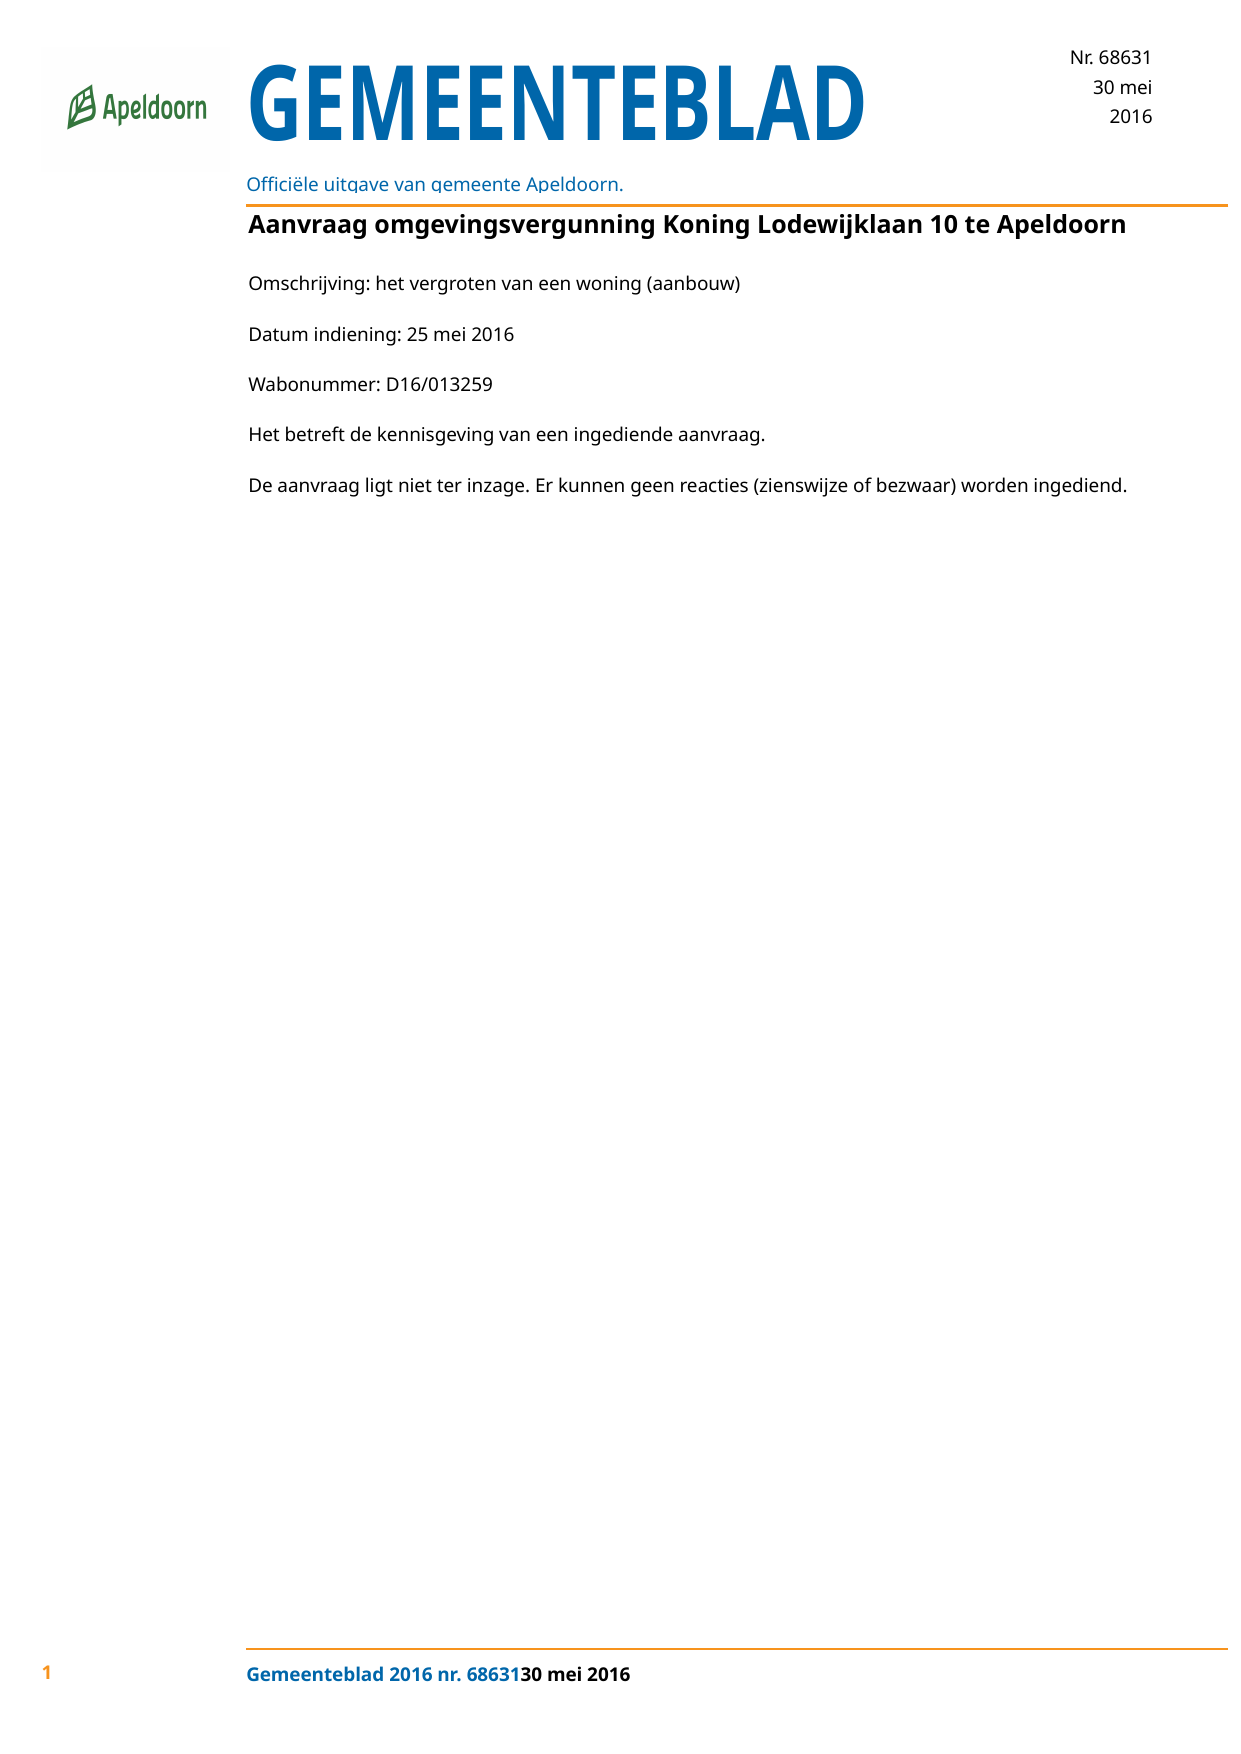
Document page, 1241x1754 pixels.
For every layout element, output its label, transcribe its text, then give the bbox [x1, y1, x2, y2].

text Datum indiening: 25 mei 2016 [248, 321, 1152, 346]
text Omschrijving: het vergroten van een woning (aanbouw) [248, 270, 1152, 296]
text Wabonummer: D16/013259 [248, 371, 1152, 397]
text Het betreft de kennisgeving van een ingediende aanvraag. [248, 422, 1152, 447]
text De aanvraag ligt niet ter inzage. Er kunnen geen reacties (zienswijze of bezwaar) worden ingediend. [248, 472, 1152, 498]
text Aanvraag omgevingsvergunning Koning Lodewijklaan 10 te Apeldoorn [248, 207, 1152, 241]
picture [41, 47, 231, 172]
